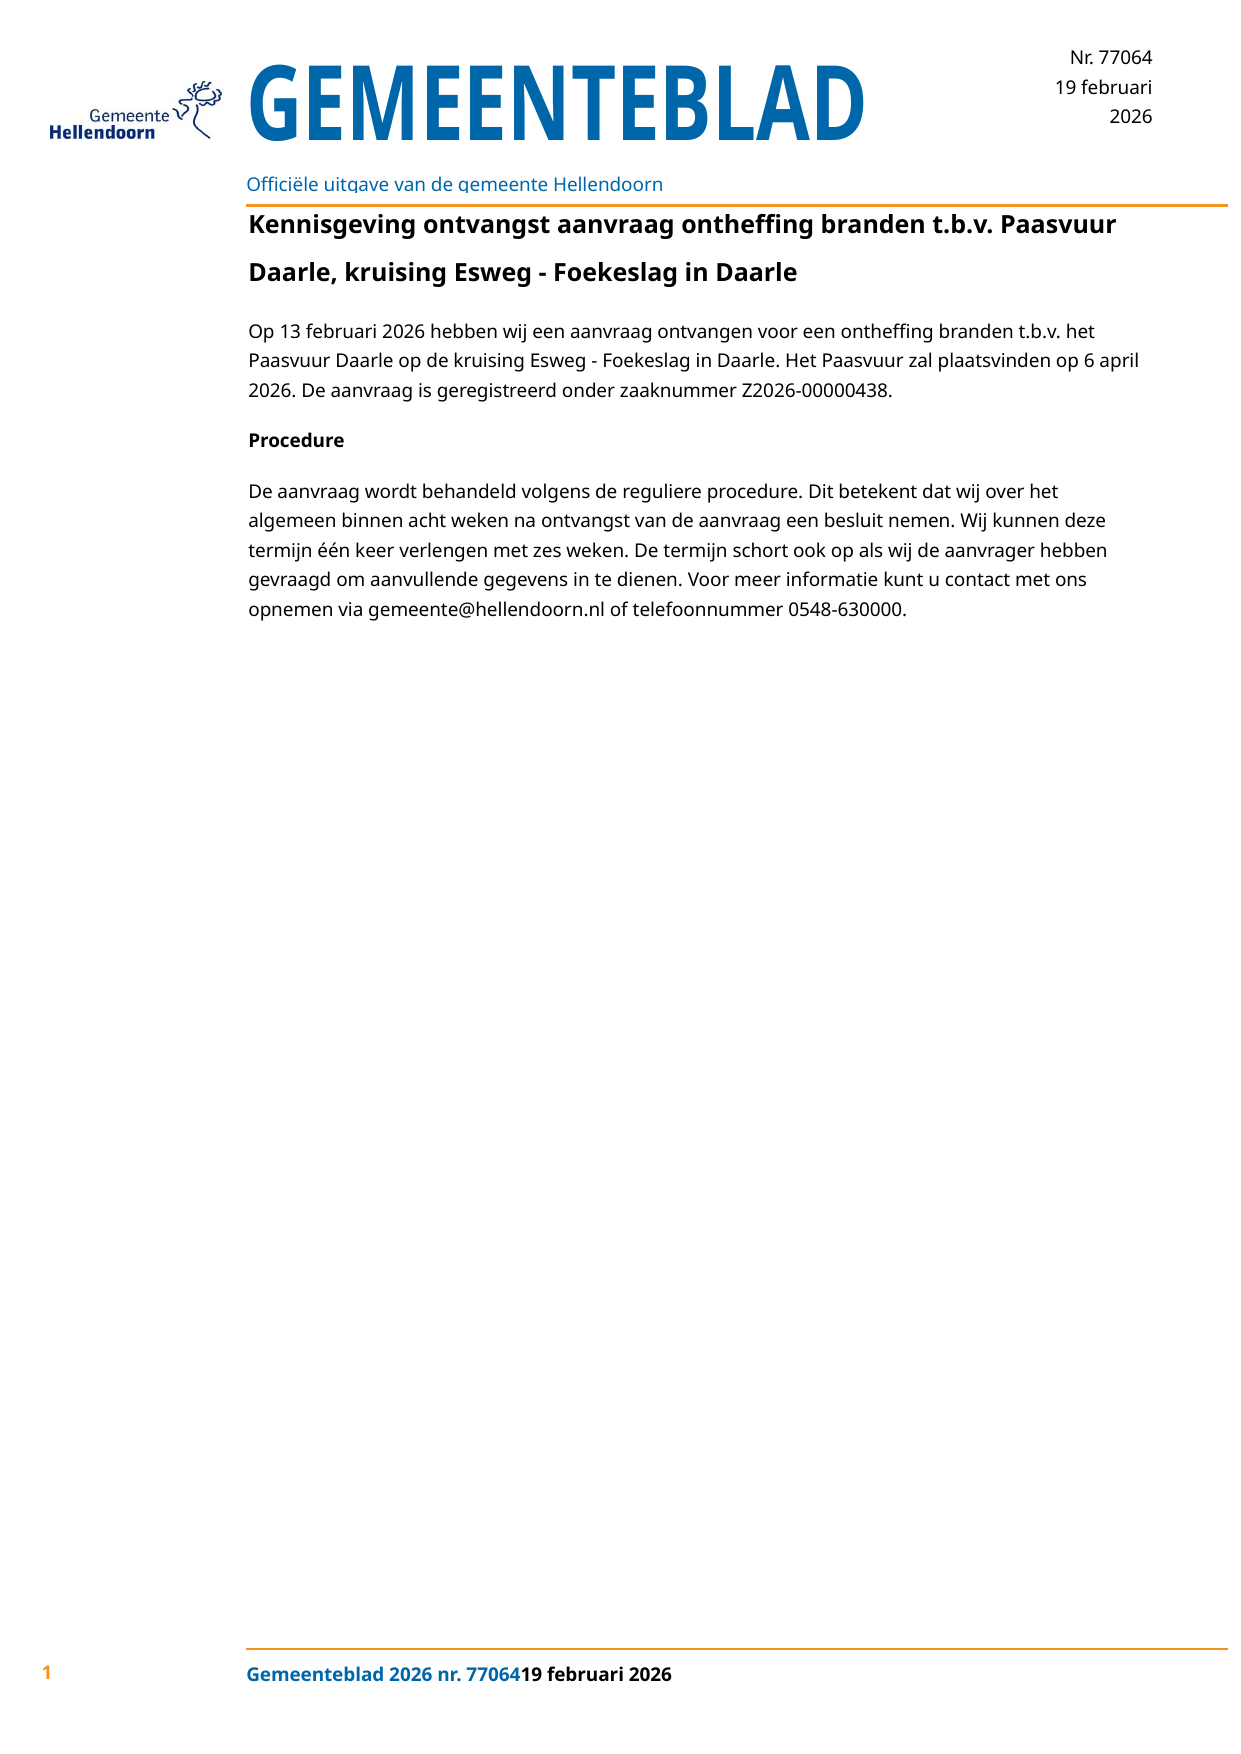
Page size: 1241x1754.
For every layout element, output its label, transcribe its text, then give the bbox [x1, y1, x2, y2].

text Procedure [248, 427, 1152, 453]
text Op 13 februari 2026 hebben wij een aanvraag ontvangen voor een ontheffing branden t.b.v. het Paasvuur Daarle op de kruising Esweg - Foekeslag in Daarle. Het Paasvuur zal plaatsvinden op 6 april 2026. De aanvraag is geregistreerd onder zaaknummer Z2026-00000438. [248, 318, 1152, 403]
text Kennisgeving ontvangst aanvraag ontheffing branden t.b.v. Paasvuur Daarle, kruising Esweg - Foekeslag in Daarle [248, 207, 1152, 288]
text De aanvraag wordt behandeld volgens de reguliere procedure. Dit betekent dat wij over het algemeen binnen acht weken na ontvangst van de aanvraag een besluit nemen. Wij kunnen deze termijn één keer verlengen met zes weken. De termijn schort ook op als wij de aanvrager hebben gevraagd om aanvullende gegevens in te dienen. Voor meer informatie kunt u contact met ons opnemen via gemeente@hellendoorn.nl of telefoonnummer 0548-630000. [248, 478, 1152, 622]
picture [41, 47, 231, 172]
